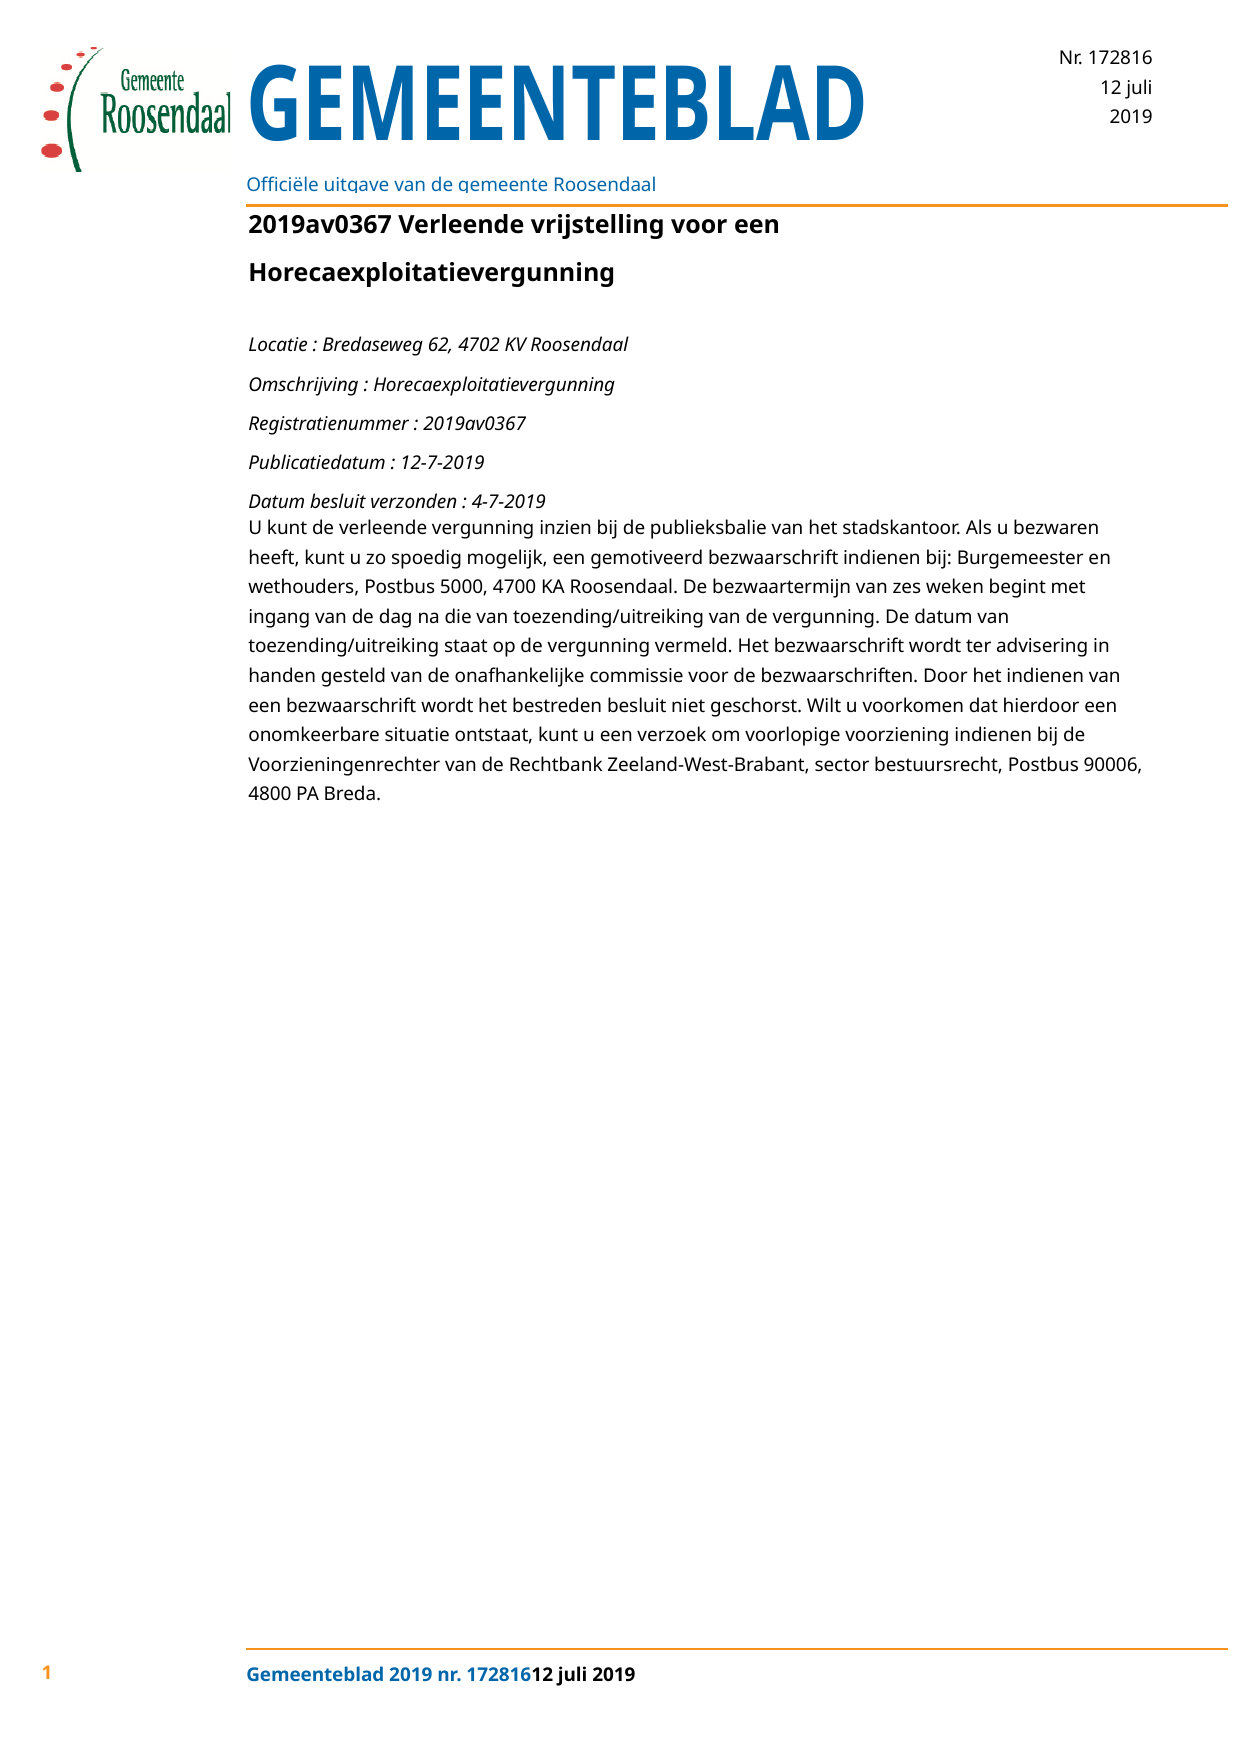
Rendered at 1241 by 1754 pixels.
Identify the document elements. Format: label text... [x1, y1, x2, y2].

text Registratienummer : 2019av0367 [248, 410, 1152, 436]
text Locatie : Bredaseweg 62, 4702 KV Roosendaal [248, 331, 1152, 357]
picture [41, 47, 231, 172]
text Datum besluit verzonden : 4-7-2019 [248, 488, 1152, 514]
text Publicatiedatum : 12-7-2019 [248, 449, 1152, 475]
text Omschrijving : Horecaexploitatievergunning [248, 371, 1152, 396]
text 2019av0367 Verleende vrijstelling voor een Horecaexploitatievergunning [248, 207, 1152, 288]
text U kunt de verleende vergunning inzien bij de publieksbalie van het stadskantoor. Als u bezwaren heeft, kunt u zo spoedig mogelijk, een gemotiveerd bezwaarschrift indienen bij: Burgemeester en wethouders, Postbus 5000, 4700 KA Roosendaal. De bezwaartermijn van zes weken begint met ingang van de dag na die van toezending/uitreiking van de vergunning. De datum van toezending/uitreiking staat op de vergunning vermeld. Het bezwaarschrift wordt ter advisering in handen gesteld van de onafhankelijke commissie voor de bezwaarschriften. Door het indienen van een bezwaarschrift wordt het bestreden besluit niet geschorst. Wilt u voorkomen dat hierdoor een onomkeerbare situatie ontstaat, kunt u een verzoek om voorlopige voorziening indienen bij de Voorzieningenrechter van de Rechtbank Zeeland-West-Brabant, sector bestuursrecht, Postbus 90006, 4800 PA Breda. [248, 514, 1152, 806]
